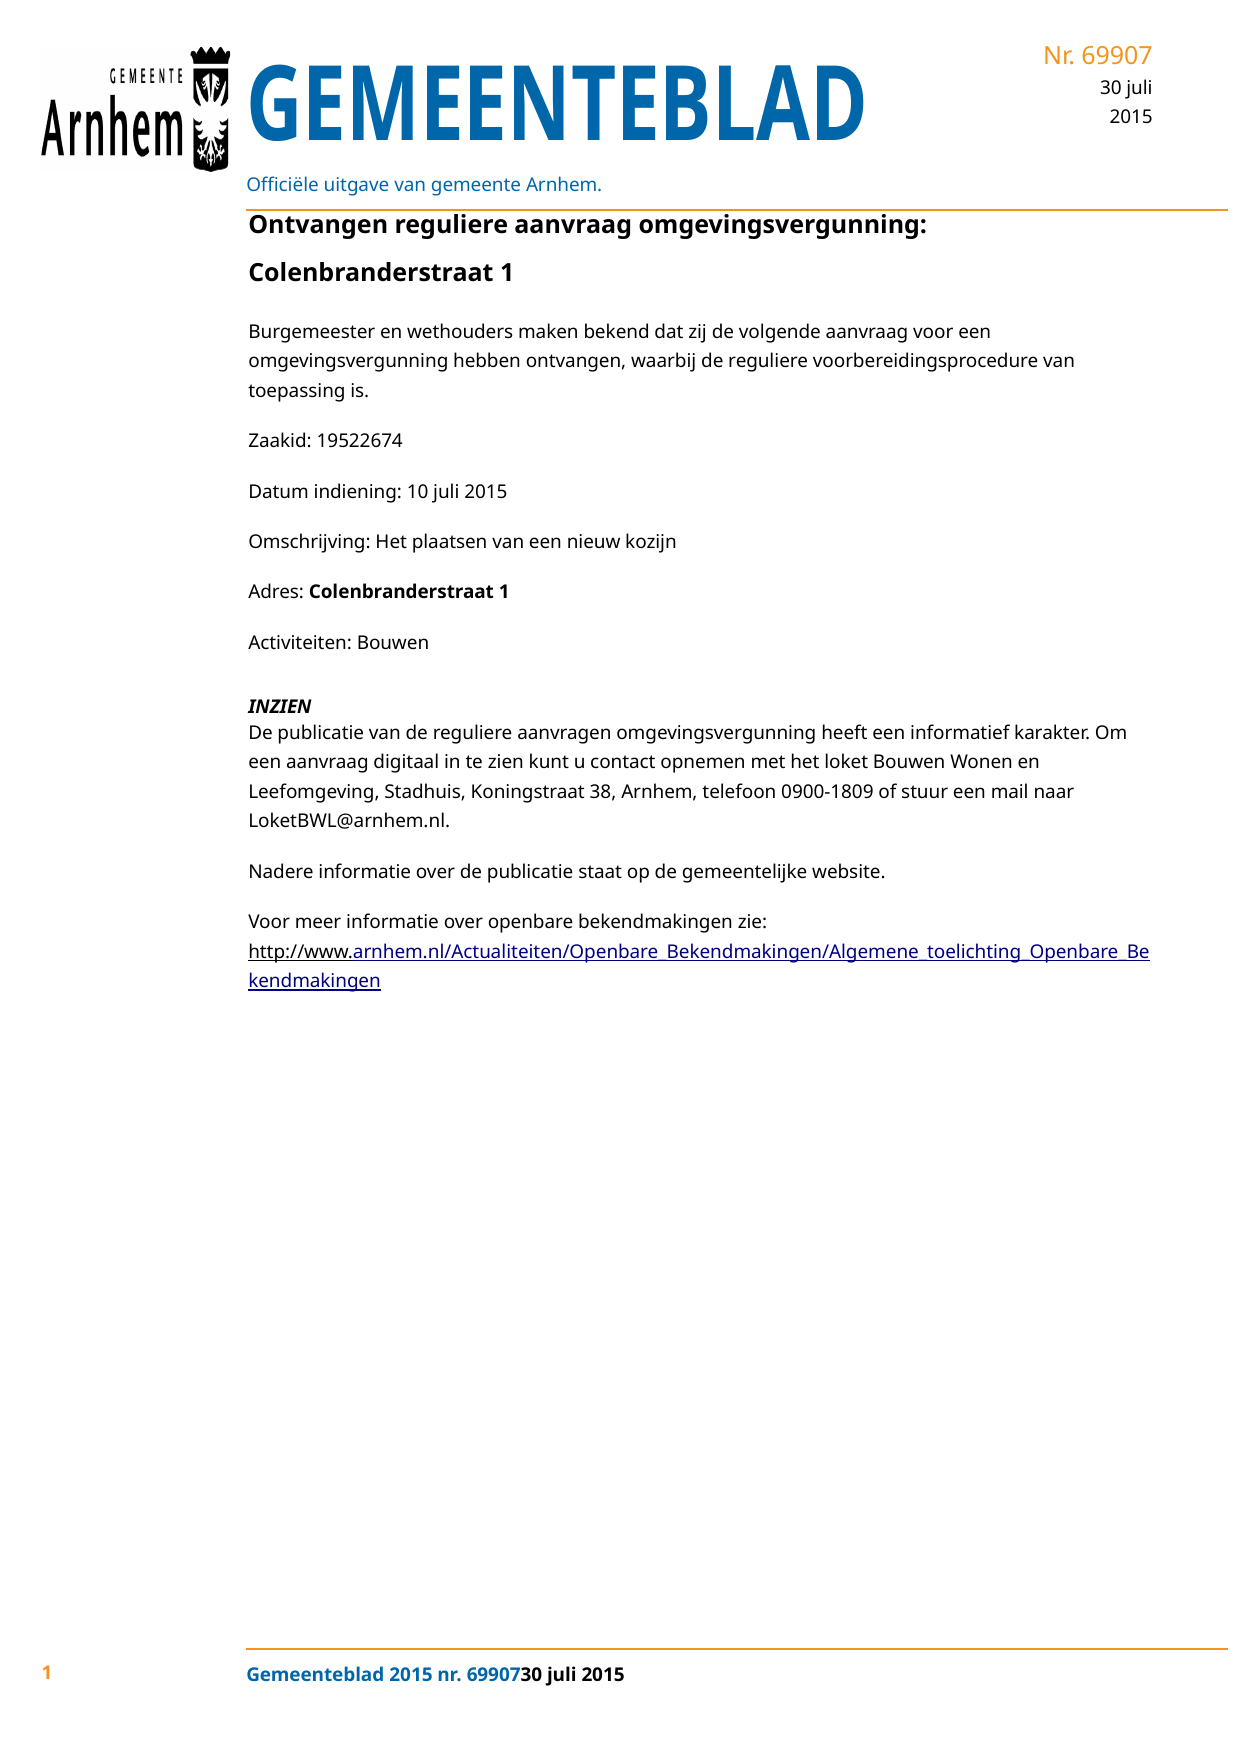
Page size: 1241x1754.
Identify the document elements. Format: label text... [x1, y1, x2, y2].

text Voor meer informatie over openbare bekendmakingen zie: http://www.arnhem.nl/Actualiteiten/Openbare_Bekendmakingen/Algemene_toelichting_Openbare_Bekendmakingen [248, 908, 1152, 993]
text Burgemeester en wethouders maken bekend dat zij de volgende aanvraag voor een omgevingsvergunning hebben ontvangen, waarbij de reguliere voorbereidingsprocedure van toepassing is. [248, 318, 1152, 403]
text Datum indiening: 10 juli 2015 [248, 478, 1152, 504]
text Adres: Colenbranderstraat 1 [248, 579, 1152, 604]
text Activiteiten: Bouwen [248, 629, 1152, 655]
text Zaakid: 19522674 [248, 427, 1152, 453]
text Omschrijving: Het plaatsen van een nieuw kozijn [248, 528, 1152, 554]
text Nadere informatie over de publicatie staat op de gemeentelijke website. [248, 858, 1152, 884]
text Ontvangen reguliere aanvraag omgevingsvergunning: Colenbranderstraat 1 [248, 211, 1152, 288]
picture [41, 47, 231, 172]
text De publicatie van de reguliere aanvragen omgevingsvergunning heeft een informatief karakter. Om een aanvraag digitaal in te zien kunt u contact opnemen met het loket Bouwen Wonen en Leefomgeving, Stadhuis, Koningstraat 38, Arnhem, telefoon 0900-1809 of stuur een mail naar LoketBWL@arnhem.nl. [248, 719, 1152, 833]
text INZIEN [248, 693, 1152, 719]
